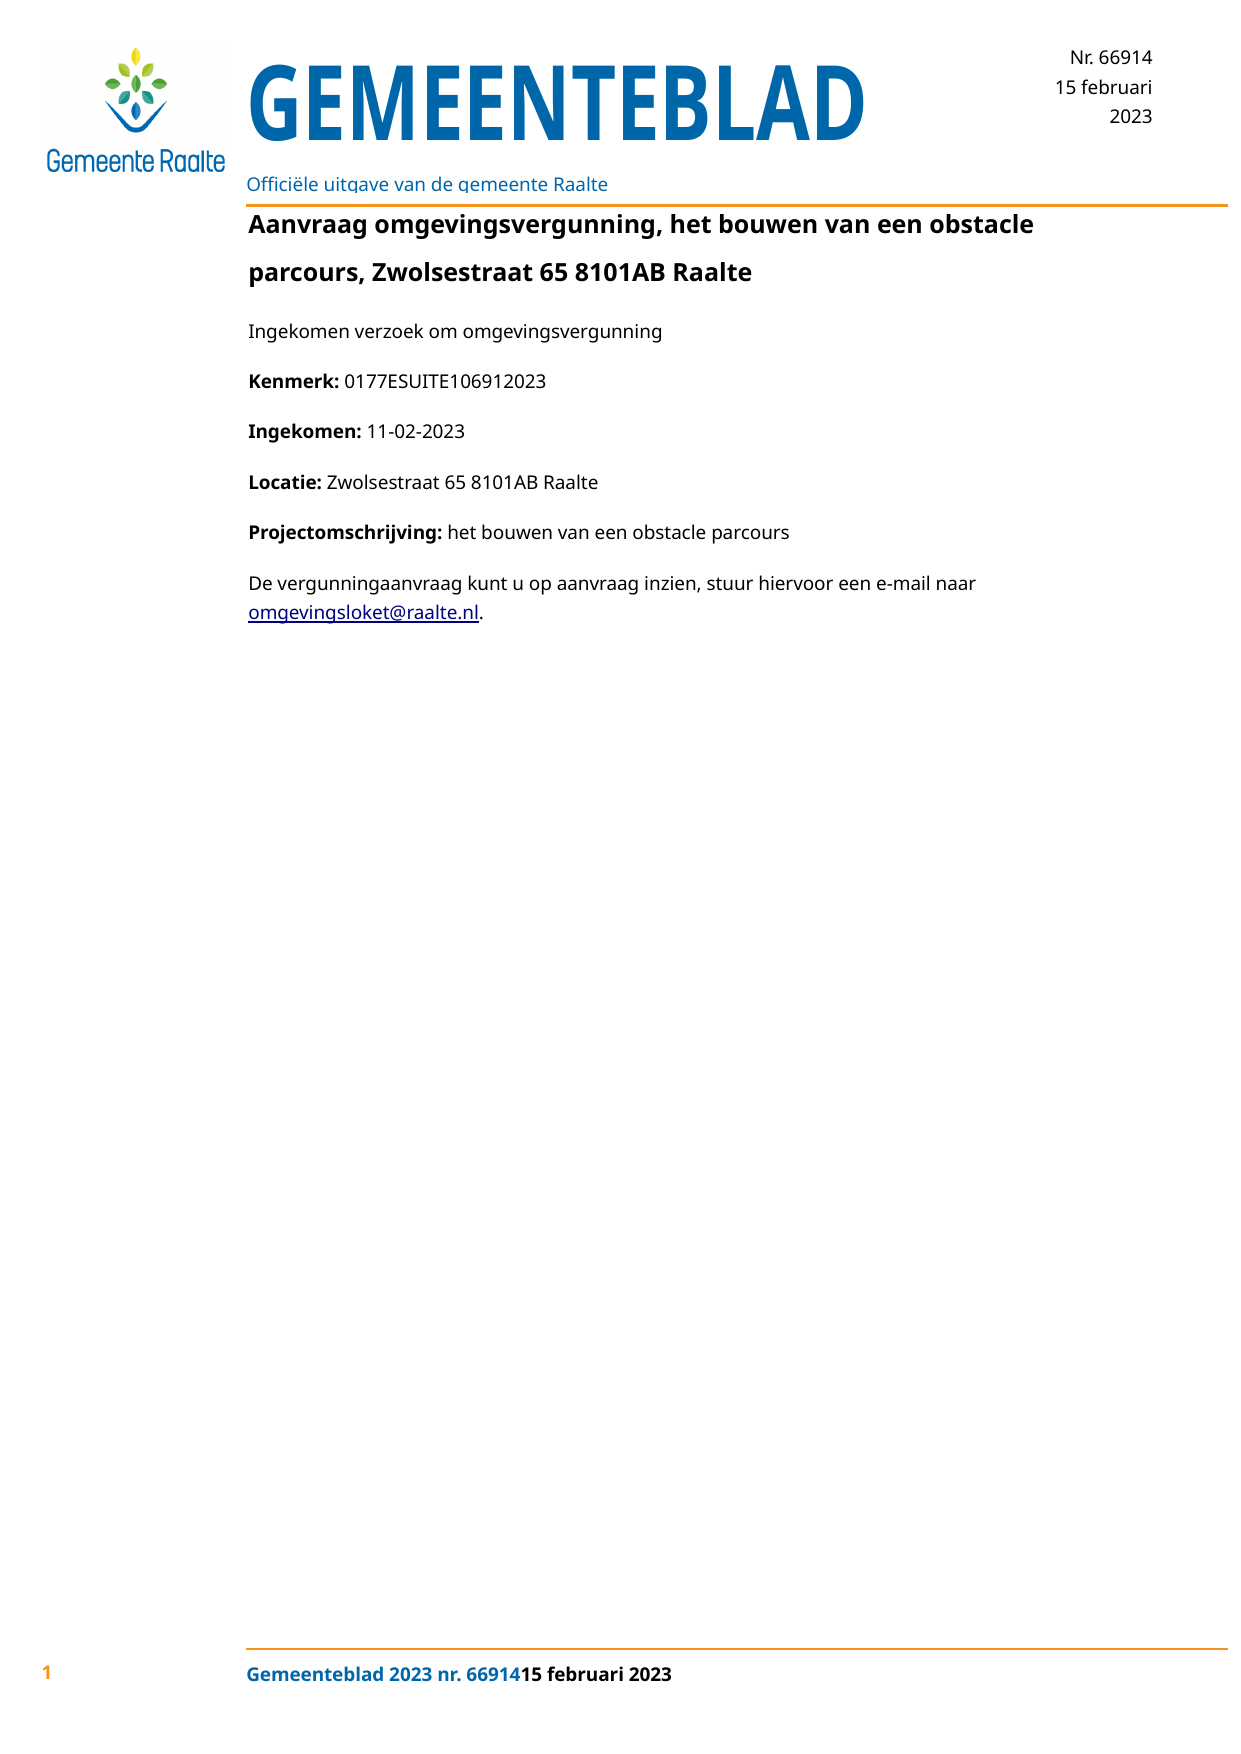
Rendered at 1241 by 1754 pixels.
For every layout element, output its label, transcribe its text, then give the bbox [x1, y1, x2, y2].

text Locatie: Zwolsestraat 65 8101AB Raalte [248, 469, 1152, 495]
text Kenmerk: 0177ESUITE106912023 [248, 368, 1152, 394]
text De vergunningaanvraag kunt u op aanvraag inzien, stuur hiervoor een e-mail naar omgevingsloket@raalte.nl. [248, 570, 1152, 625]
text Projectomschrijving: het bouwen van een obstacle parcours [248, 519, 1152, 545]
text Aanvraag omgevingsvergunning, het bouwen van een obstacle parcours, Zwolsestraat 65 8101AB Raalte [248, 207, 1152, 288]
text Ingekomen: 11-02-2023 [248, 419, 1152, 444]
picture [41, 47, 231, 172]
text Ingekomen verzoek om omgevingsvergunning [248, 318, 1152, 344]
